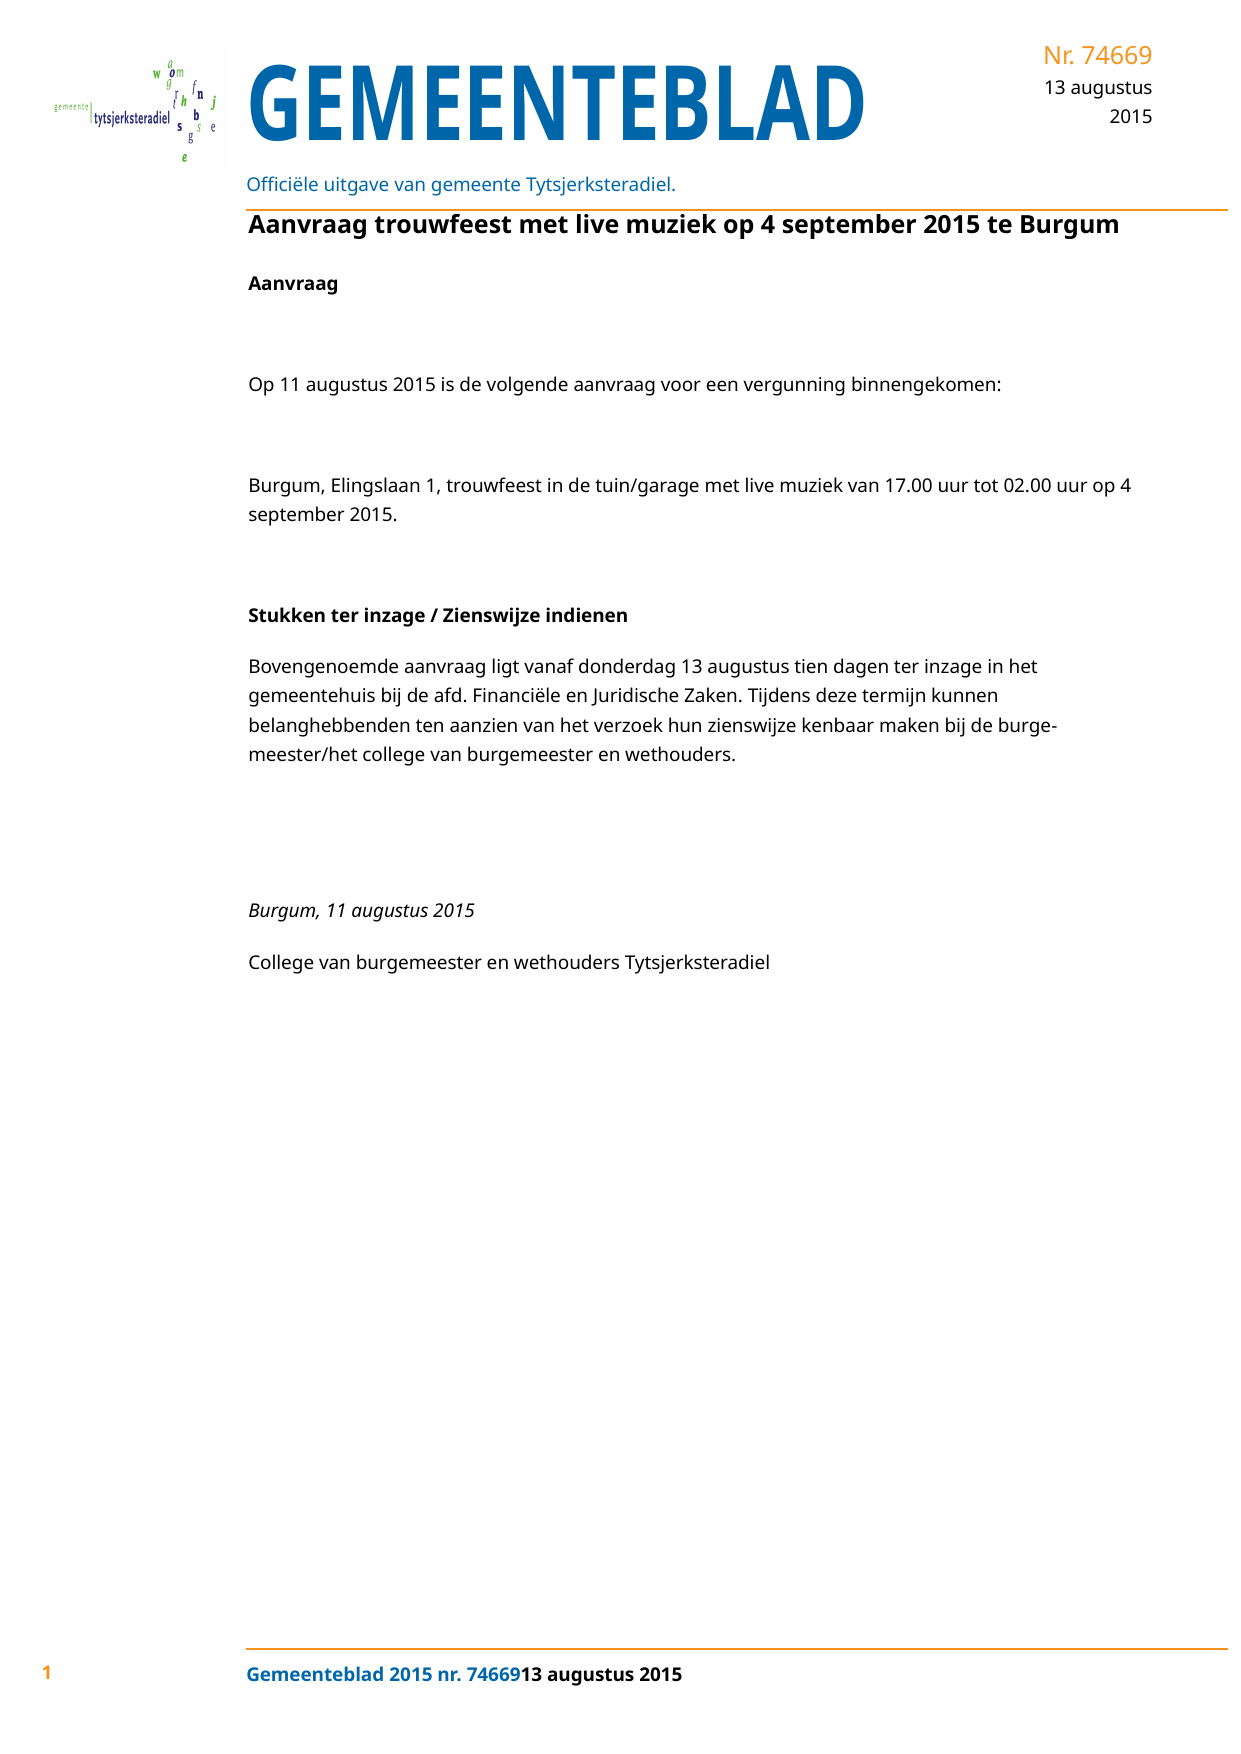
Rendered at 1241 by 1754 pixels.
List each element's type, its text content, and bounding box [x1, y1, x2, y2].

text College van burgemeester en wethouders Tytsjerksteradiel [248, 949, 1152, 975]
text Aanvraag trouwfeest met live muziek op 4 september 2015 te Burgum [248, 211, 1152, 241]
text Aanvraag [248, 270, 1152, 296]
picture [41, 47, 231, 172]
text Bovengenoemde aanvraag ligt vanaf donderdag 13 augustus tien dagen ter inzage in het gemeentehuis bij de afd. Financiële en Juridische Zaken. Tijdens deze termijn kunnen belanghebbenden ten aanzien van het verzoek hun zienswijze kenbaar maken bij de burge­meester/het college van burgemeester en wethouders. [248, 653, 1152, 767]
text Burgum, Elingslaan 1, trouwfeest in de tuin/garage met live muziek van 17.00 uur tot 02.00 uur op 4 september 2015. [248, 472, 1152, 527]
text Stukken ter inzage / Zienswijze indienen [248, 602, 1152, 628]
text Op 11 augustus 2015 is de volgende aanvraag voor een vergunning binnengekomen: [248, 371, 1152, 397]
text Burgum, 11 augustus 2015 [248, 898, 1152, 923]
